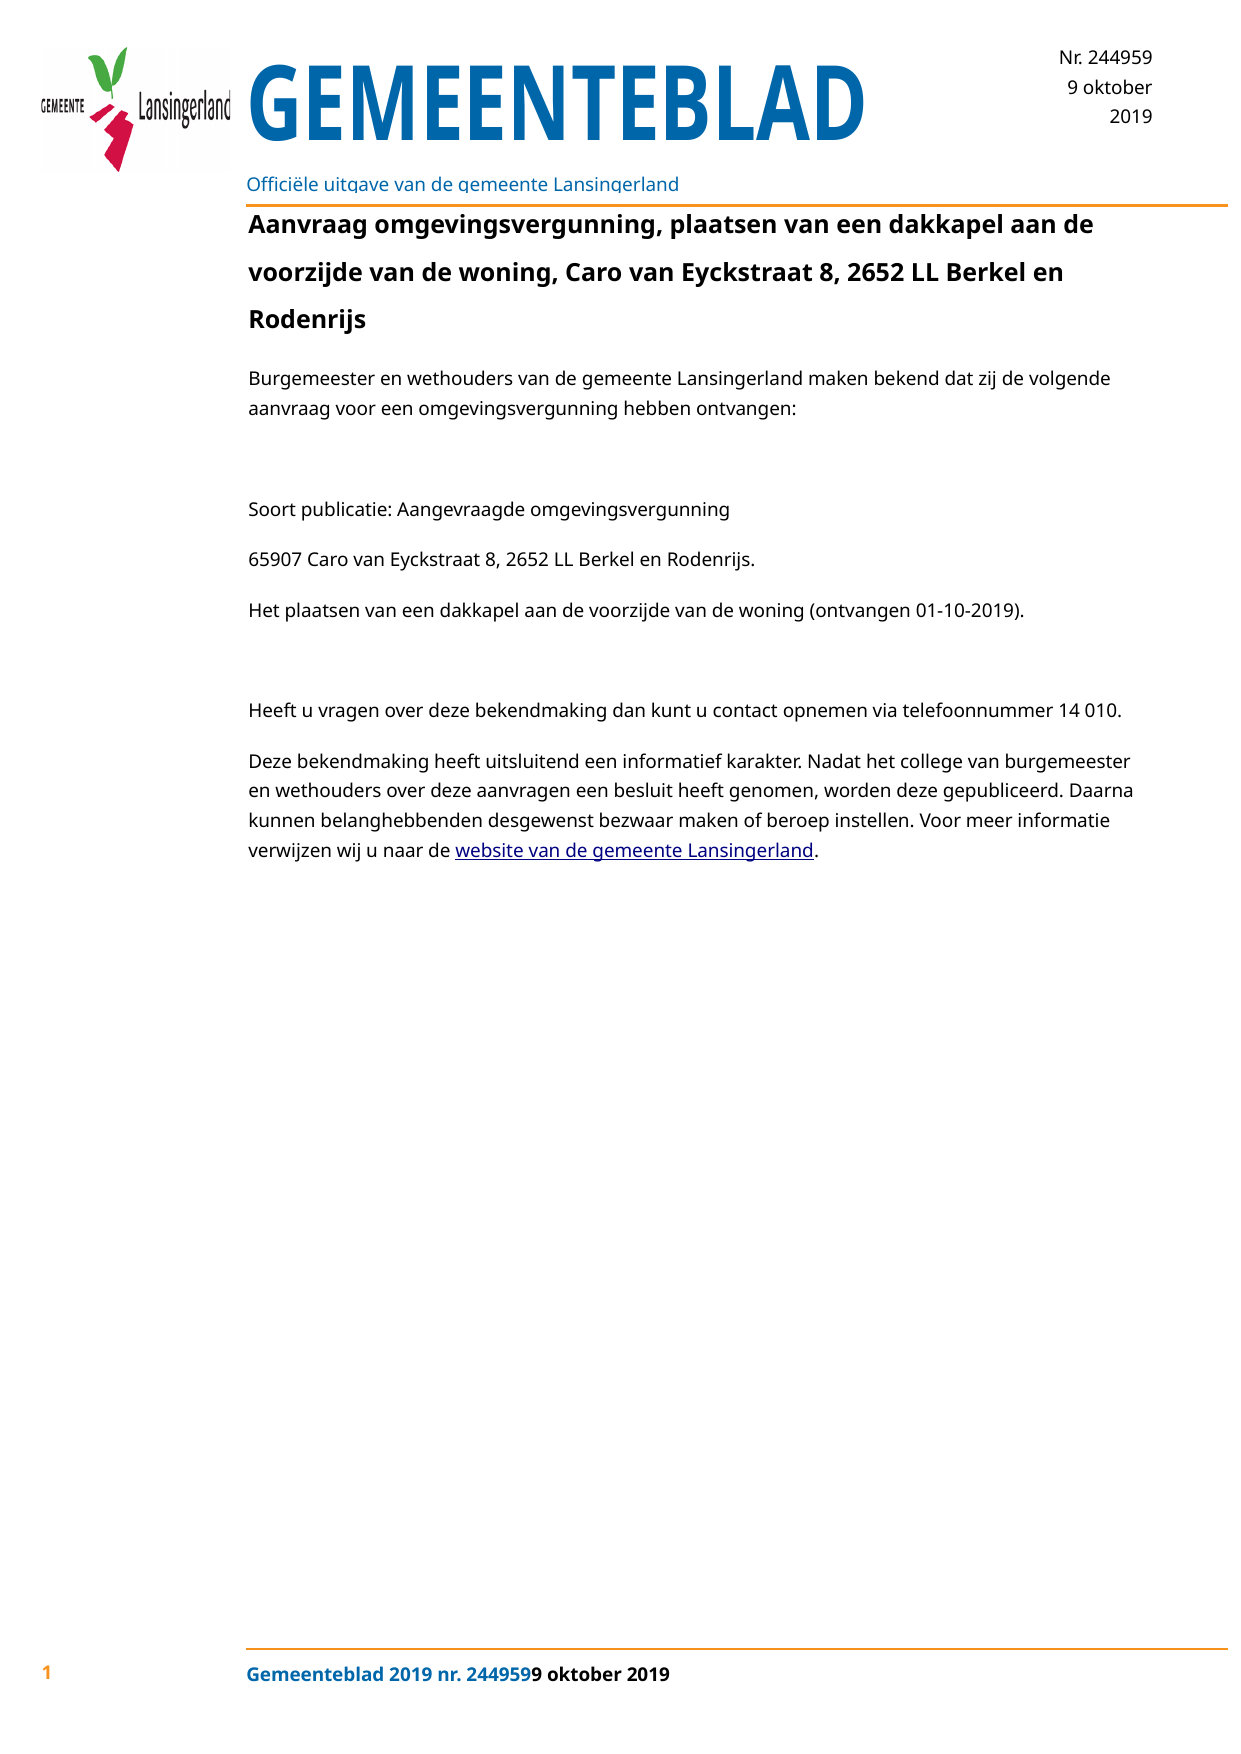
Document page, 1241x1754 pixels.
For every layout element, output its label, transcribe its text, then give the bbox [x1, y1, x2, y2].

text Burgemeester en wethouders van de gemeente Lansingerland maken bekend dat zij de volgende aanvraag voor een omgevingsvergunning hebben ontvangen: [248, 366, 1152, 421]
text Het plaatsen van een dakkapel aan de voorzijde van de woning (ontvangen 01-10-2019). [248, 597, 1152, 622]
text Soort publicatie: Aangevraagde omgevingsvergunning [248, 496, 1152, 522]
picture [41, 47, 231, 172]
text Aanvraag omgevingsvergunning, plaatsen van een dakkapel aan de voorzijde van de woning, Caro van Eyckstraat 8, 2652 LL Berkel en Rodenrijs [248, 207, 1152, 336]
text Heeft u vragen over deze bekendmaking dan kunt u contact opnemen via telefoonnummer 14 010. [248, 698, 1152, 723]
text 65907 Caro van Eyckstraat 8, 2652 LL Berkel en Rodenrijs. [248, 546, 1152, 572]
text Deze bekendmaking heeft uitsluitend een informatief karakter. Nadat het college van burgemeester en wethouders over deze aanvragen een besluit heeft genomen, worden deze gepubliceerd. Daarna kunnen belanghebbenden desgewenst bezwaar maken of beroep instellen. Voor meer informatie verwijzen wij u naar de website van de gemeente Lansingerland. [248, 748, 1152, 862]
